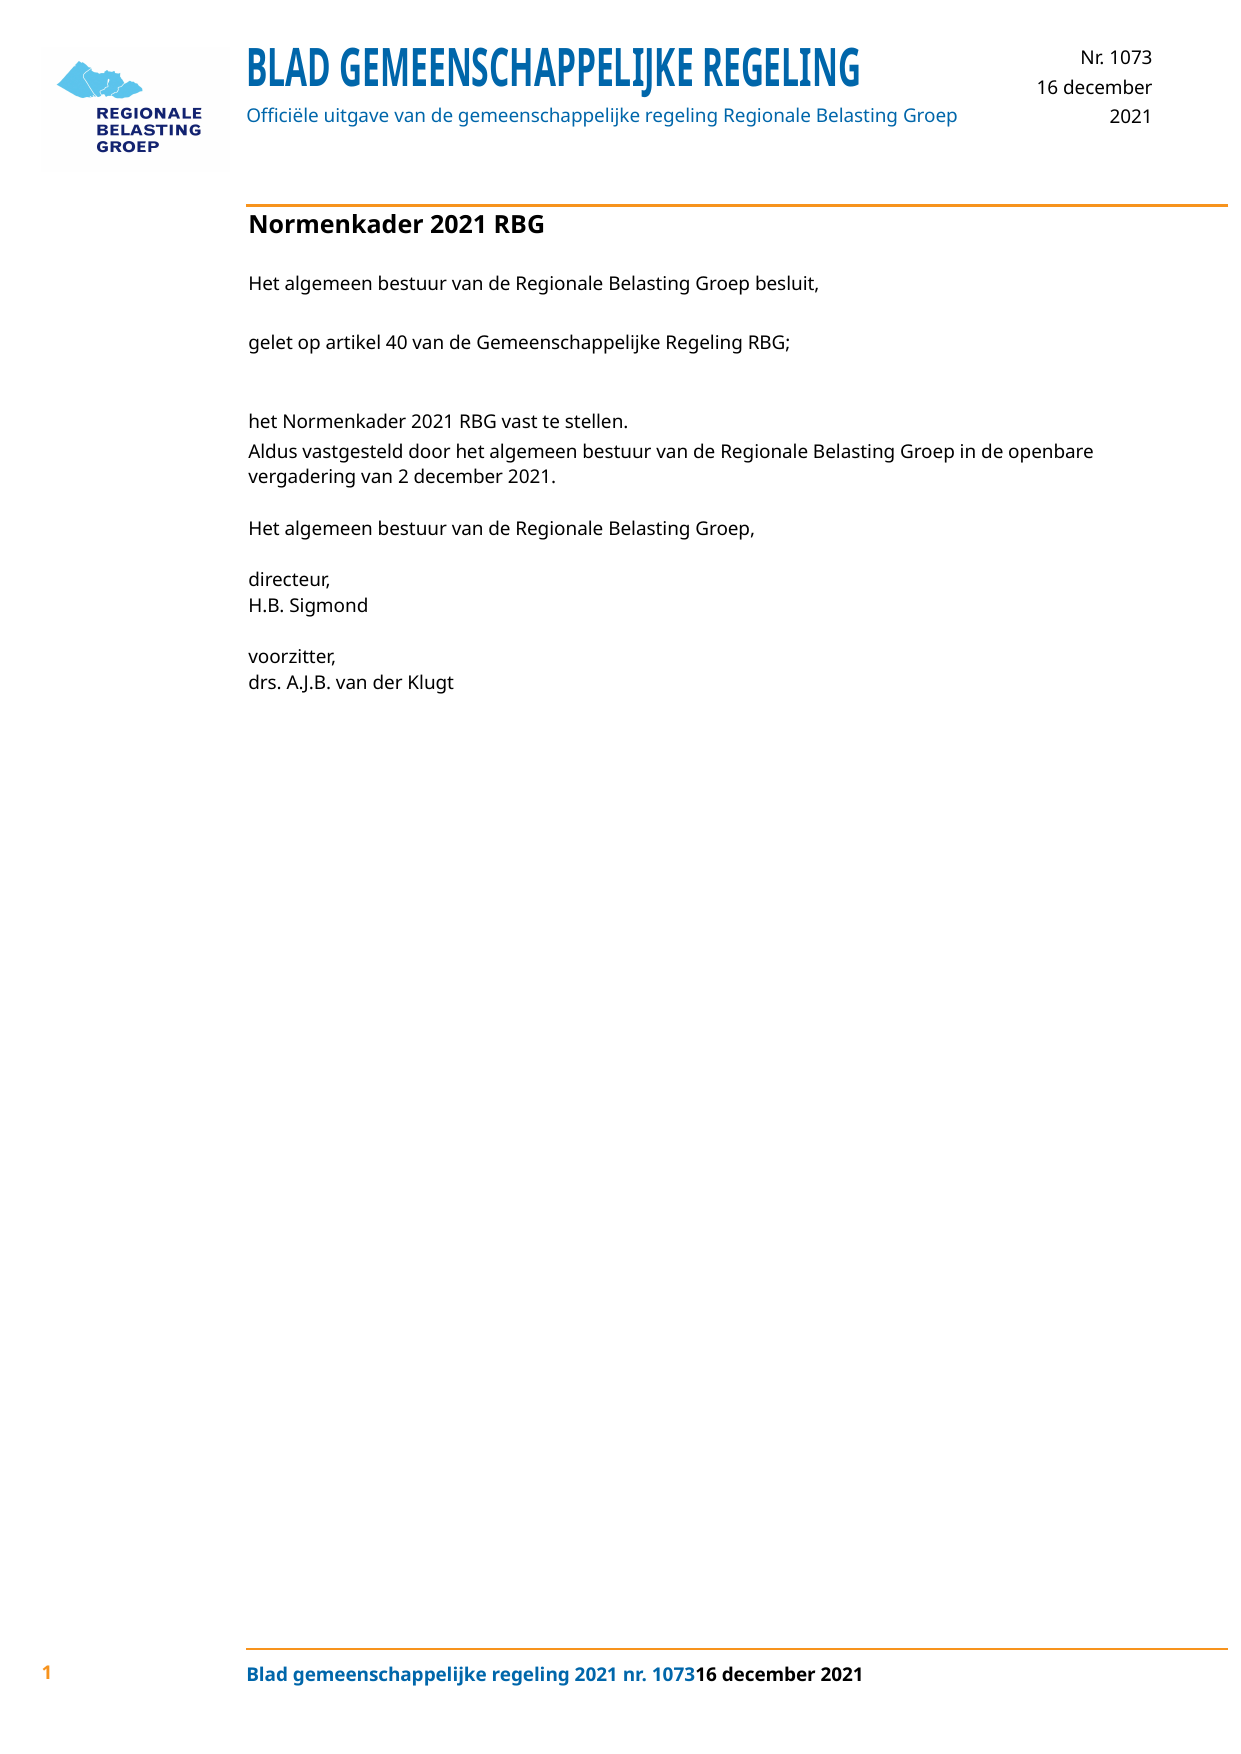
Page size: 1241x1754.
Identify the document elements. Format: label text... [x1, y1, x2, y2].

picture [41, 47, 231, 172]
text directeur, [248, 567, 1152, 592]
text Normenkader 2021 RBG [248, 207, 1152, 241]
text Het algemeen bestuur van de Regionale Belasting Groep, [248, 515, 1152, 541]
text gelet op artikel 40 van de Gemeenschappelijke Regeling RBG; [248, 329, 1152, 355]
text drs. A.J.B. van der Klugt [248, 669, 1152, 695]
text H.B. Sigmond [248, 592, 1152, 618]
text Aldus vastgesteld door het algemeen bestuur van de Regionale Belasting Groep in de openbare vergadering van 2 december 2021. [248, 438, 1152, 489]
text voorzitter, [248, 644, 1152, 669]
text Het algemeen bestuur van de Regionale Belasting Groep besluit, [248, 270, 1152, 296]
text het Normenkader 2021 RBG vast te stellen. [248, 408, 1152, 434]
